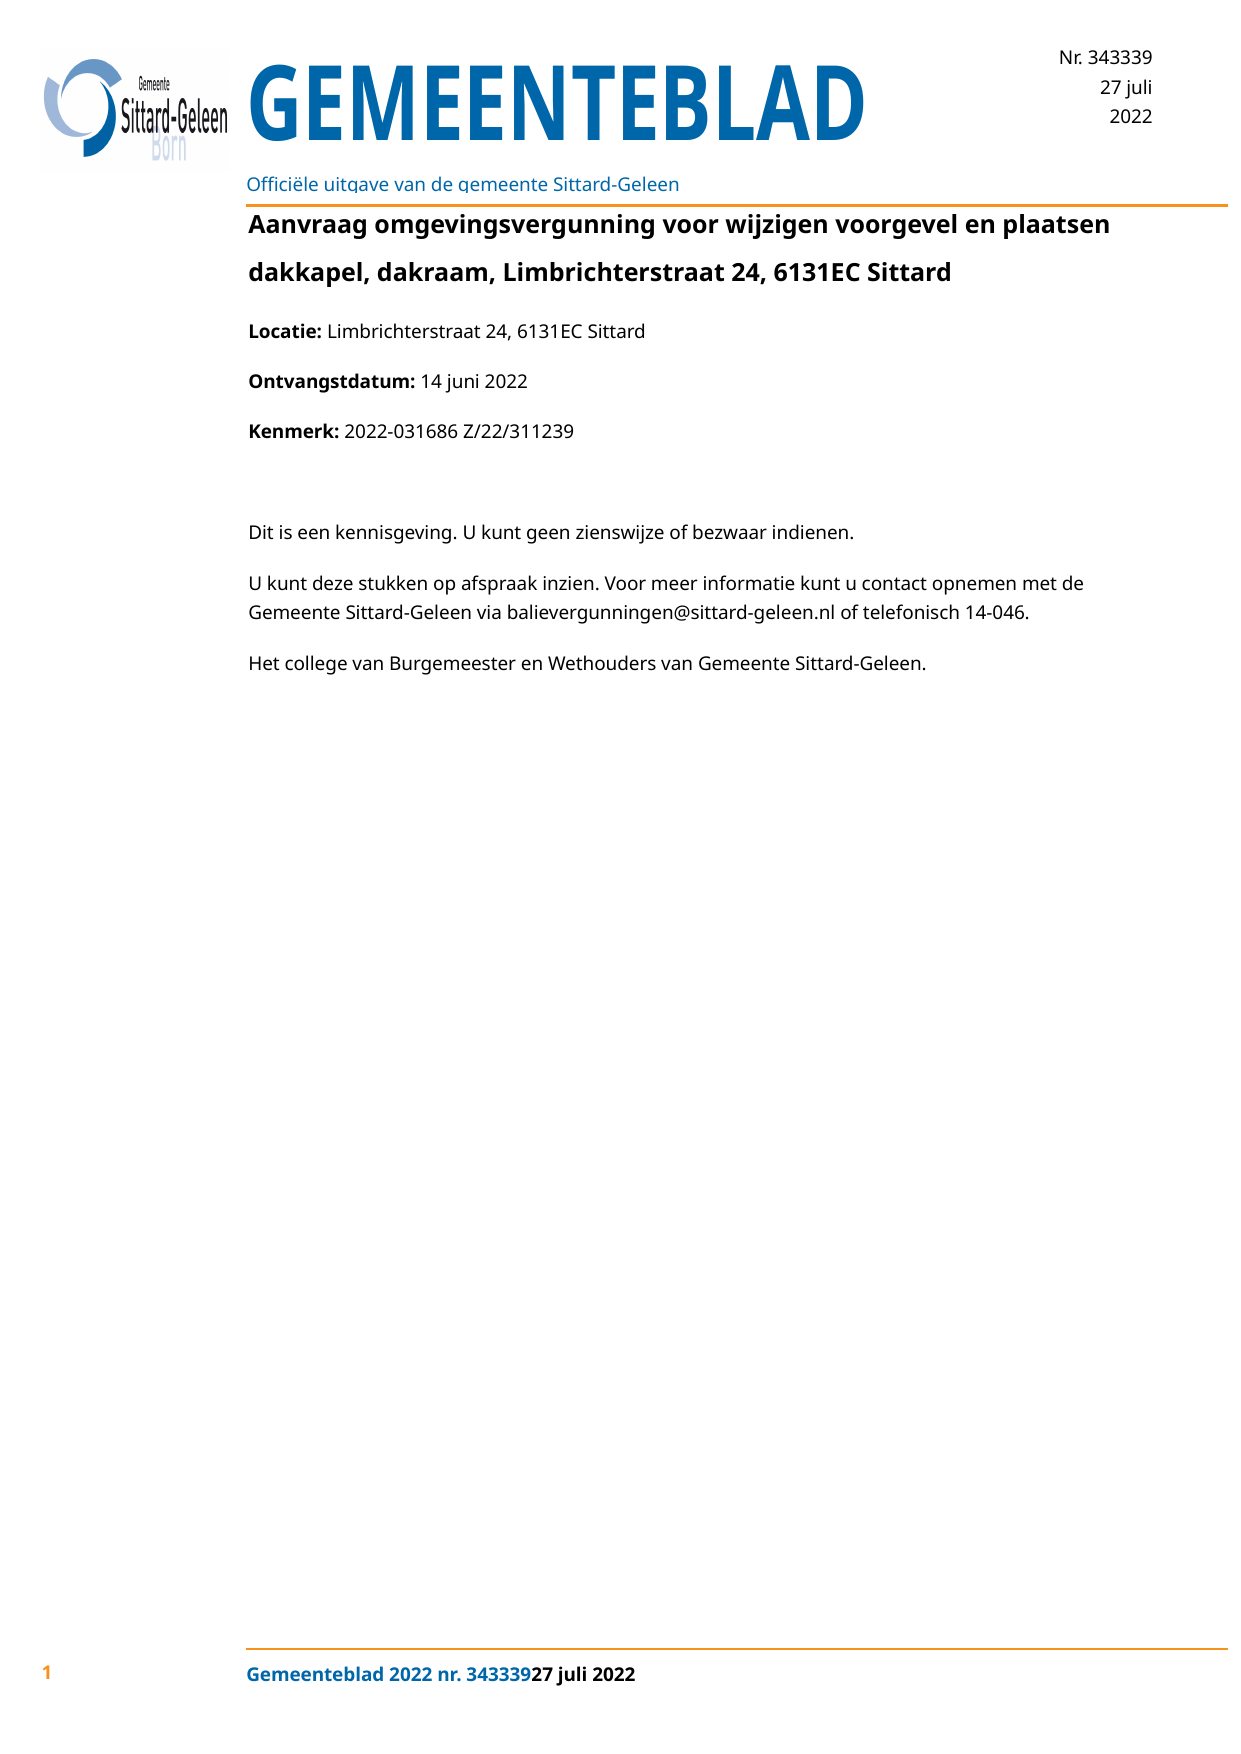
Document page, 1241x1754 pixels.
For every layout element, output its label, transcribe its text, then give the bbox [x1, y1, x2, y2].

picture [41, 47, 231, 172]
text Aanvraag omgevingsvergunning voor wijzigen voorgevel en plaatsen dakkapel, dakraam, Limbrichterstraat 24, 6131EC Sittard [248, 207, 1152, 288]
text Locatie: Limbrichterstraat 24, 6131EC Sittard [248, 318, 1152, 344]
text Dit is een kennisgeving. U kunt geen zienswijze of bezwaar indienen. [248, 519, 1152, 545]
text Het college van Burgemeester en Wethouders van Gemeente Sittard-Geleen. [248, 650, 1152, 676]
text Kenmerk: 2022-031686 Z/22/311239 [248, 419, 1152, 444]
text U kunt deze stukken op afspraak inzien. Voor meer informatie kunt u contact opnemen met de Gemeente Sittard-Geleen via balievergunningen@sittard-geleen.nl of telefonisch 14-046. [248, 570, 1152, 625]
text Ontvangstdatum: 14 juni 2022 [248, 368, 1152, 394]
